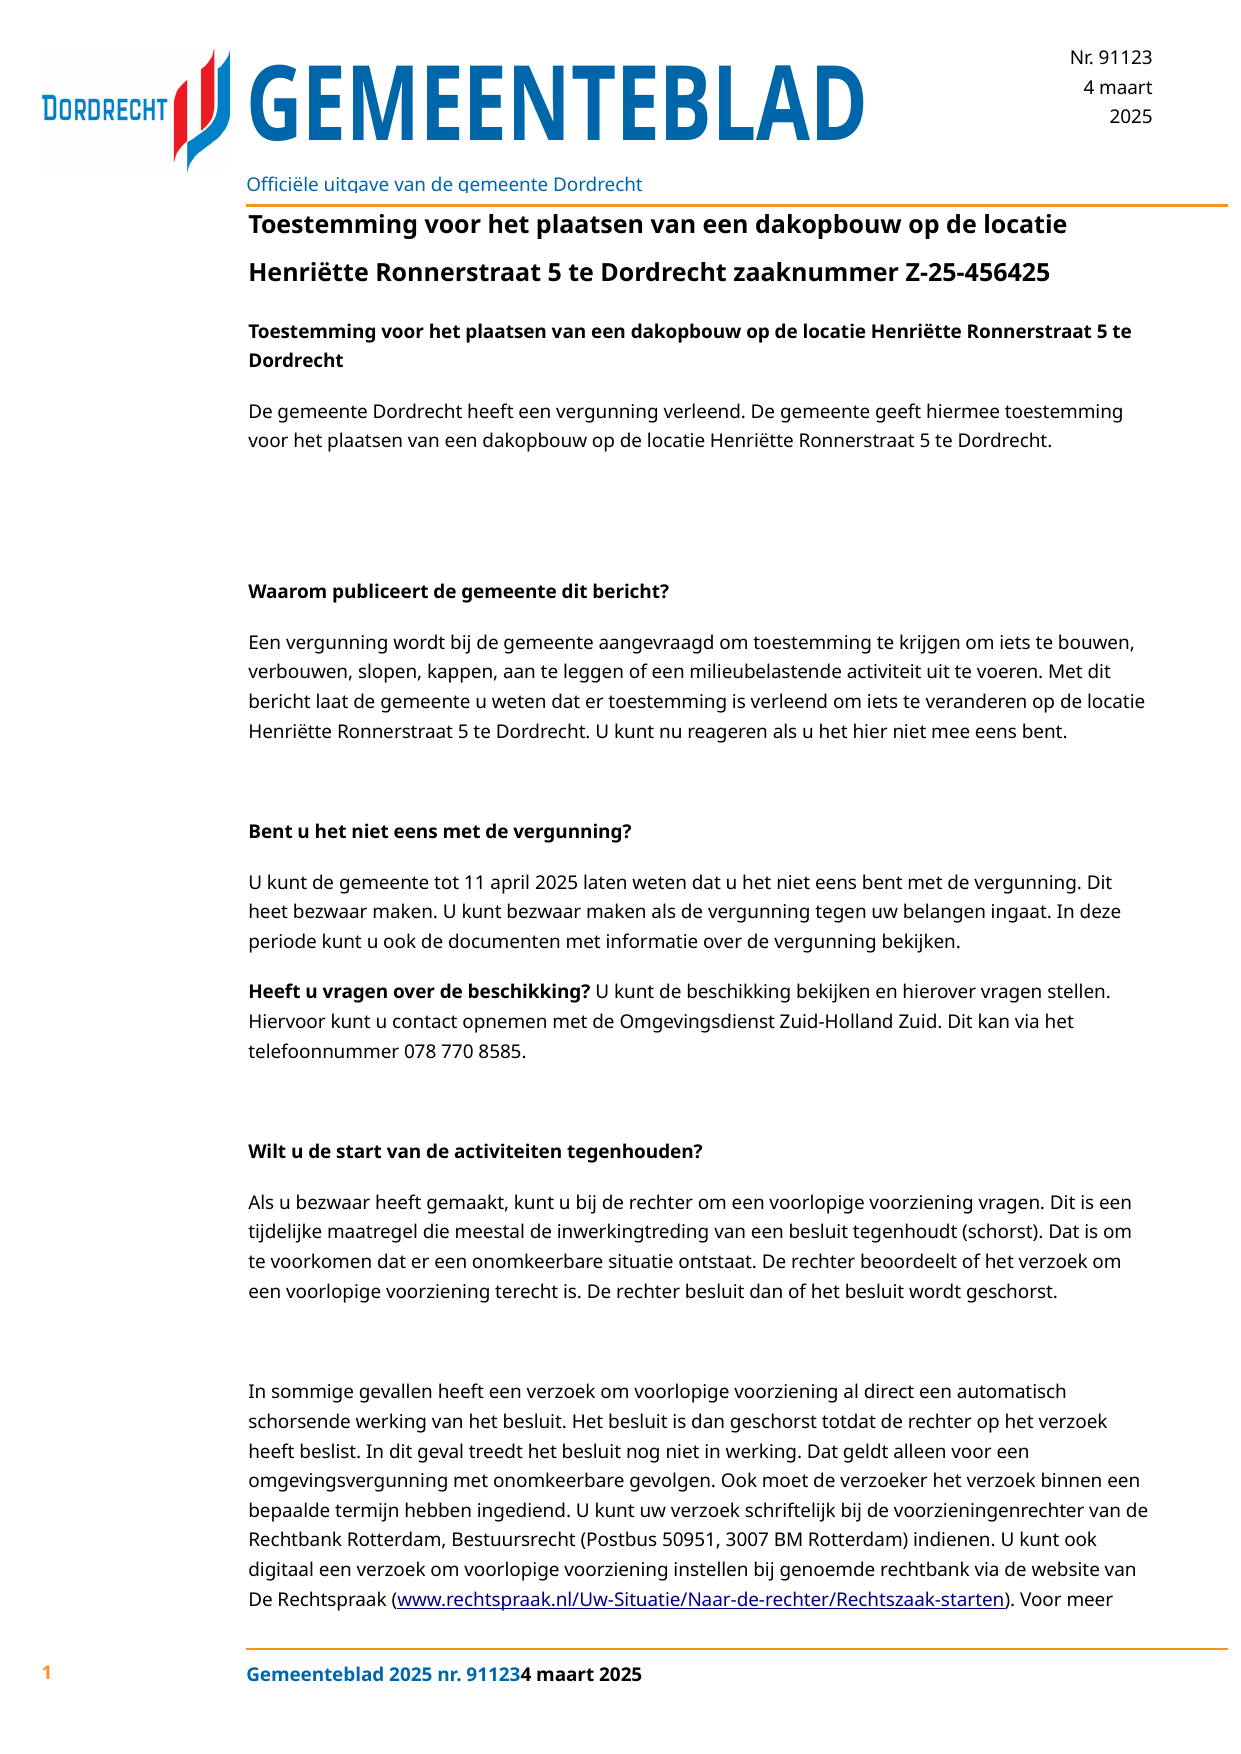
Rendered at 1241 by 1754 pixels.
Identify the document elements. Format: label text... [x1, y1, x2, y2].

text Een vergunning wordt bij de gemeente aangevraagd om toestemming te krijgen om iets te bouwen, verbouwen, slopen, kappen, aan te leggen of een milieubelastende activiteit uit te voeren. Met dit bericht laat de gemeente u weten dat er toestemming is verleend om iets te veranderen op de locatie Henriëtte Ronnerstraat 5 te Dordrecht. U kunt nu reageren als u het hier niet mee eens bent. [248, 629, 1152, 744]
text Bent u het niet eens met de vergunning? [248, 819, 1152, 844]
text Heeft u vragen over de beschikking? U kunt de beschikking bekijken en hierover vragen stellen. Hiervoor kunt u contact opnemen met de Omgevingsdienst Zuid-Holland Zuid. Dit kan via het telefoonnummer 078 770 8585. [248, 979, 1152, 1064]
text In sommige gevallen heeft een verzoek om voorlopige voorziening al direct een automatisch schorsende werking van het besluit. Het besluit is dan geschorst totdat de rechter op het verzoek heeft beslist. In dit geval treedt het besluit nog niet in werking. Dat geldt alleen voor een omgevingsvergunning met onomkeerbare gevolgen. Ook moet de verzoeker het verzoek binnen een bepaalde termijn hebben ingediend. U kunt uw verzoek schriftelijk bij de voorzieningenrechter van de Rechtbank Rotterdam, Bestuursrecht (Postbus 50951, 3007 BM Rotterdam) indienen. U kunt ook digitaal een verzoek om voorlopige voorziening instellen bij genoemde rechtbank via de website van De Rechtspraak (www.rechtspraak.nl/Uw-Situatie/Naar-de-rechter/Rechtszaak-starten). Voor meer [248, 1379, 1152, 1612]
text U kunt de gemeente tot 11 april 2025 laten weten dat u het niet eens bent met de vergunning. Dit heet bezwaar maken. U kunt bezwaar maken als de vergunning tegen uw belangen ingaat. In deze periode kunt u ook de documenten met informatie over de vergunning bekijken. [248, 869, 1152, 954]
text Wilt u de start van de activiteiten tegenhouden? [248, 1139, 1152, 1164]
text Waarom publiceert de gemeente dit bericht? [248, 579, 1152, 604]
text Als u bezwaar heeft gemaakt, kunt u bij de rechter om een voorlopige voorziening vragen. Dit is een tijdelijke maatregel die meestal de inwerkingtreding van een besluit tegenhoudt (schorst). Dat is om te voorkomen dat er een onomkeerbare situatie ontstaat. De rechter beoordeelt of het verzoek om een voorlopige voorziening terecht is. De rechter besluit dan of het besluit wordt geschorst. [248, 1189, 1152, 1304]
text De gemeente Dordrecht heeft een vergunning verleend. De gemeente geeft hiermee toestemming voor het plaatsen van een dakopbouw op de locatie Henriëtte Ronnerstraat 5 te Dordrecht. [248, 398, 1152, 453]
picture [41, 47, 231, 172]
text Toestemming voor het plaatsen van een dakopbouw op de locatie Henriëtte Ronnerstraat 5 te Dordrecht [248, 318, 1152, 373]
text Toestemming voor het plaatsen van een dakopbouw op de locatie Henriëtte Ronnerstraat 5 te Dordrecht zaaknummer Z-25-456425 [248, 207, 1152, 288]
